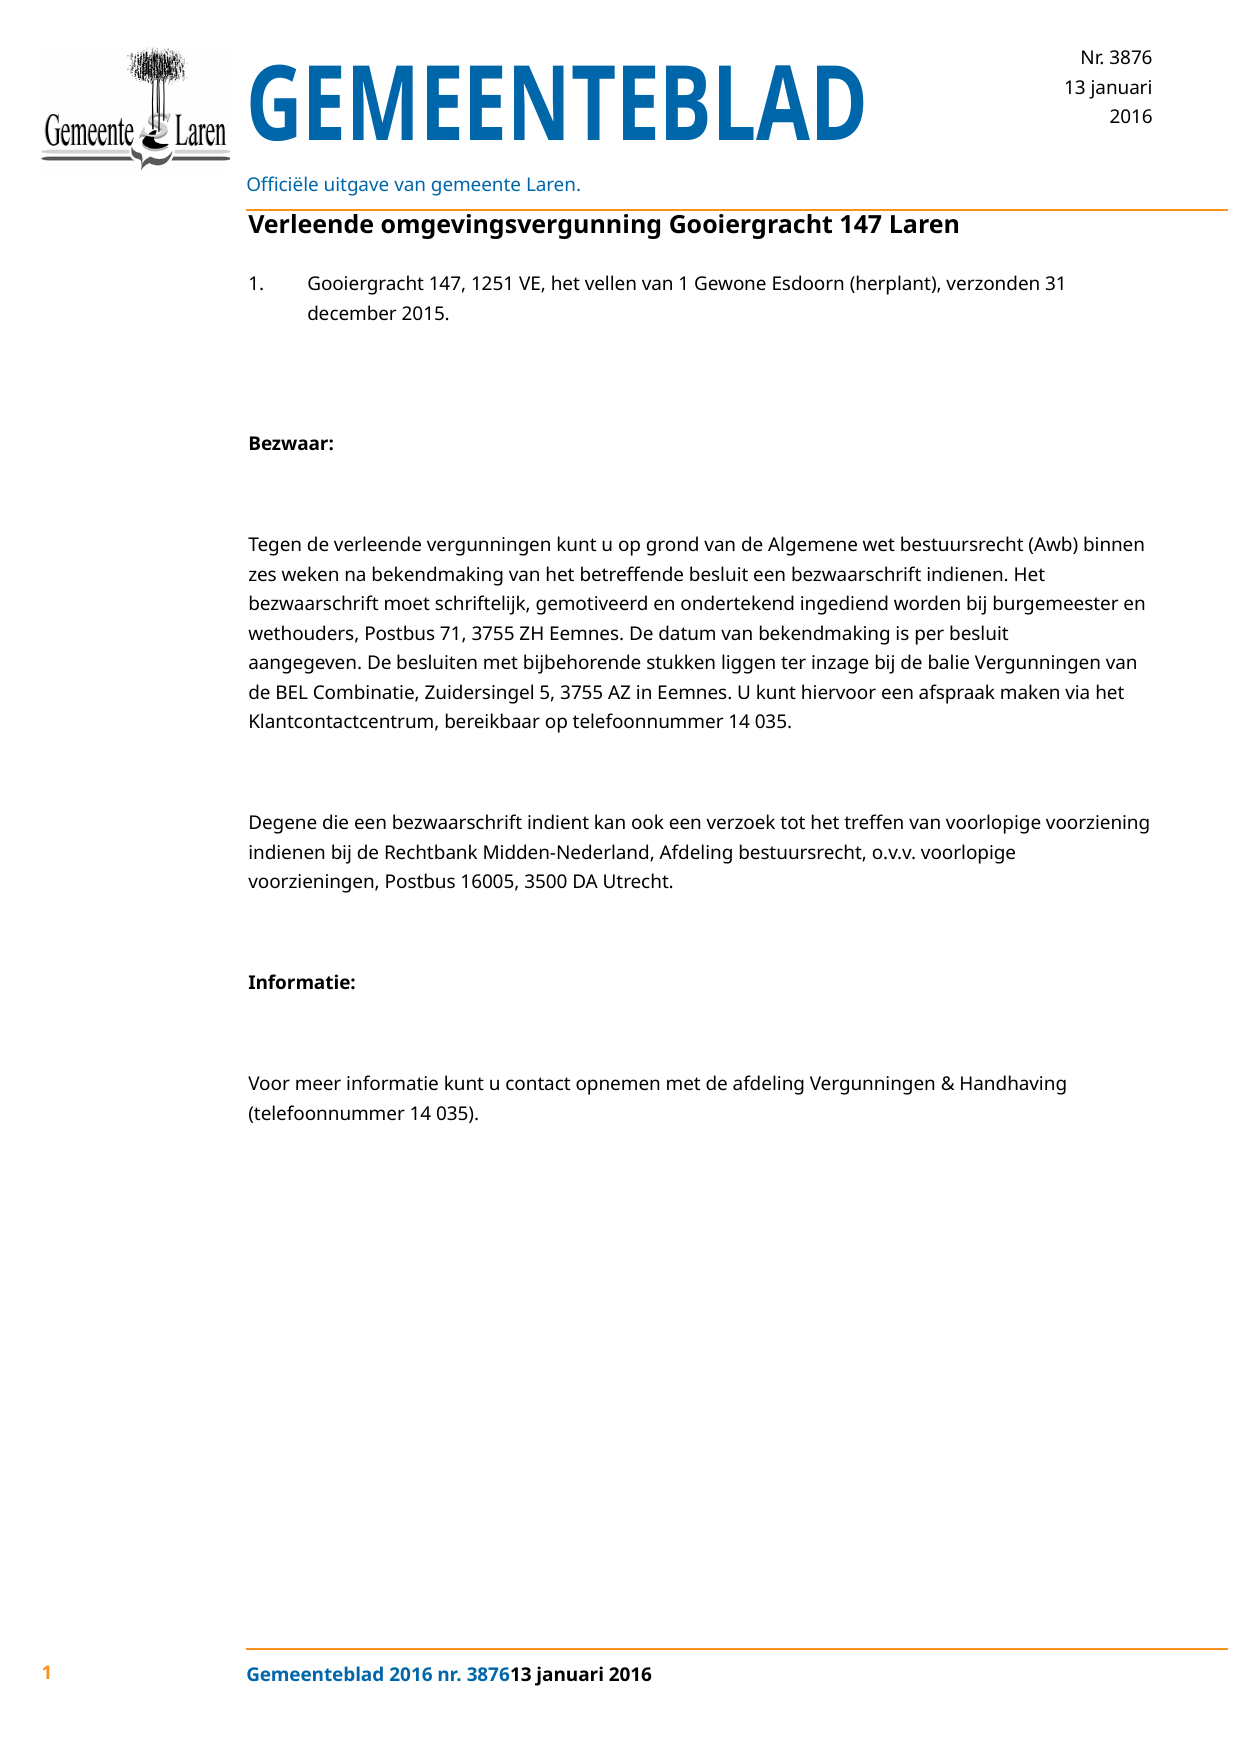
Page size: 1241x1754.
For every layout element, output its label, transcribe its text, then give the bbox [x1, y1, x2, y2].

list Gooiergracht 147, 1251 VE, het vellen van 1 Gewone Esdoorn (herplant), verzonden 31 december 2015. [248, 270, 1152, 326]
text Voor meer informatie kunt u contact opnemen met de afdeling Vergunningen & Handhaving (telefoonnummer 14 035). [248, 1070, 1152, 1126]
text Tegen de verleende vergunningen kunt u op grond van de Algemene wet bestuursrecht (Awb) binnen zes weken na bekendmaking van het betreffende besluit een bezwaarschrift indienen. Het bezwaarschrift moet schriftelijk, gemotiveerd en ondertekend ingediend worden bij burgemeester en wethouders, Postbus 71, 3755 ZH Eemnes. De datum van bekendmaking is per besluit aangegeven. De besluiten met bijbehorende stukken liggen ter inzage bij de balie Vergunningen van de BEL Combinatie, Zuidersingel 5, 3755 AZ in Eemnes. U kunt hiervoor een afspraak maken via het Klantcontactcentrum, bereikbaar op telefoonnummer 14 035. [248, 531, 1152, 734]
text Degene die een bezwaarschrift indient kan ook een verzoek tot het treffen van voorlopige voorziening indienen bij de Rechtbank Midden-Nederland, Afdeling bestuursrecht, o.v.v. voorlopige voorzieningen, Postbus 16005, 3500 DA Utrecht. [248, 809, 1152, 894]
text Verleende omgevingsvergunning Gooiergracht 147 Laren [248, 211, 1152, 241]
text Bezwaar: [248, 430, 1152, 456]
picture [41, 47, 231, 172]
text Informatie: [248, 969, 1152, 995]
